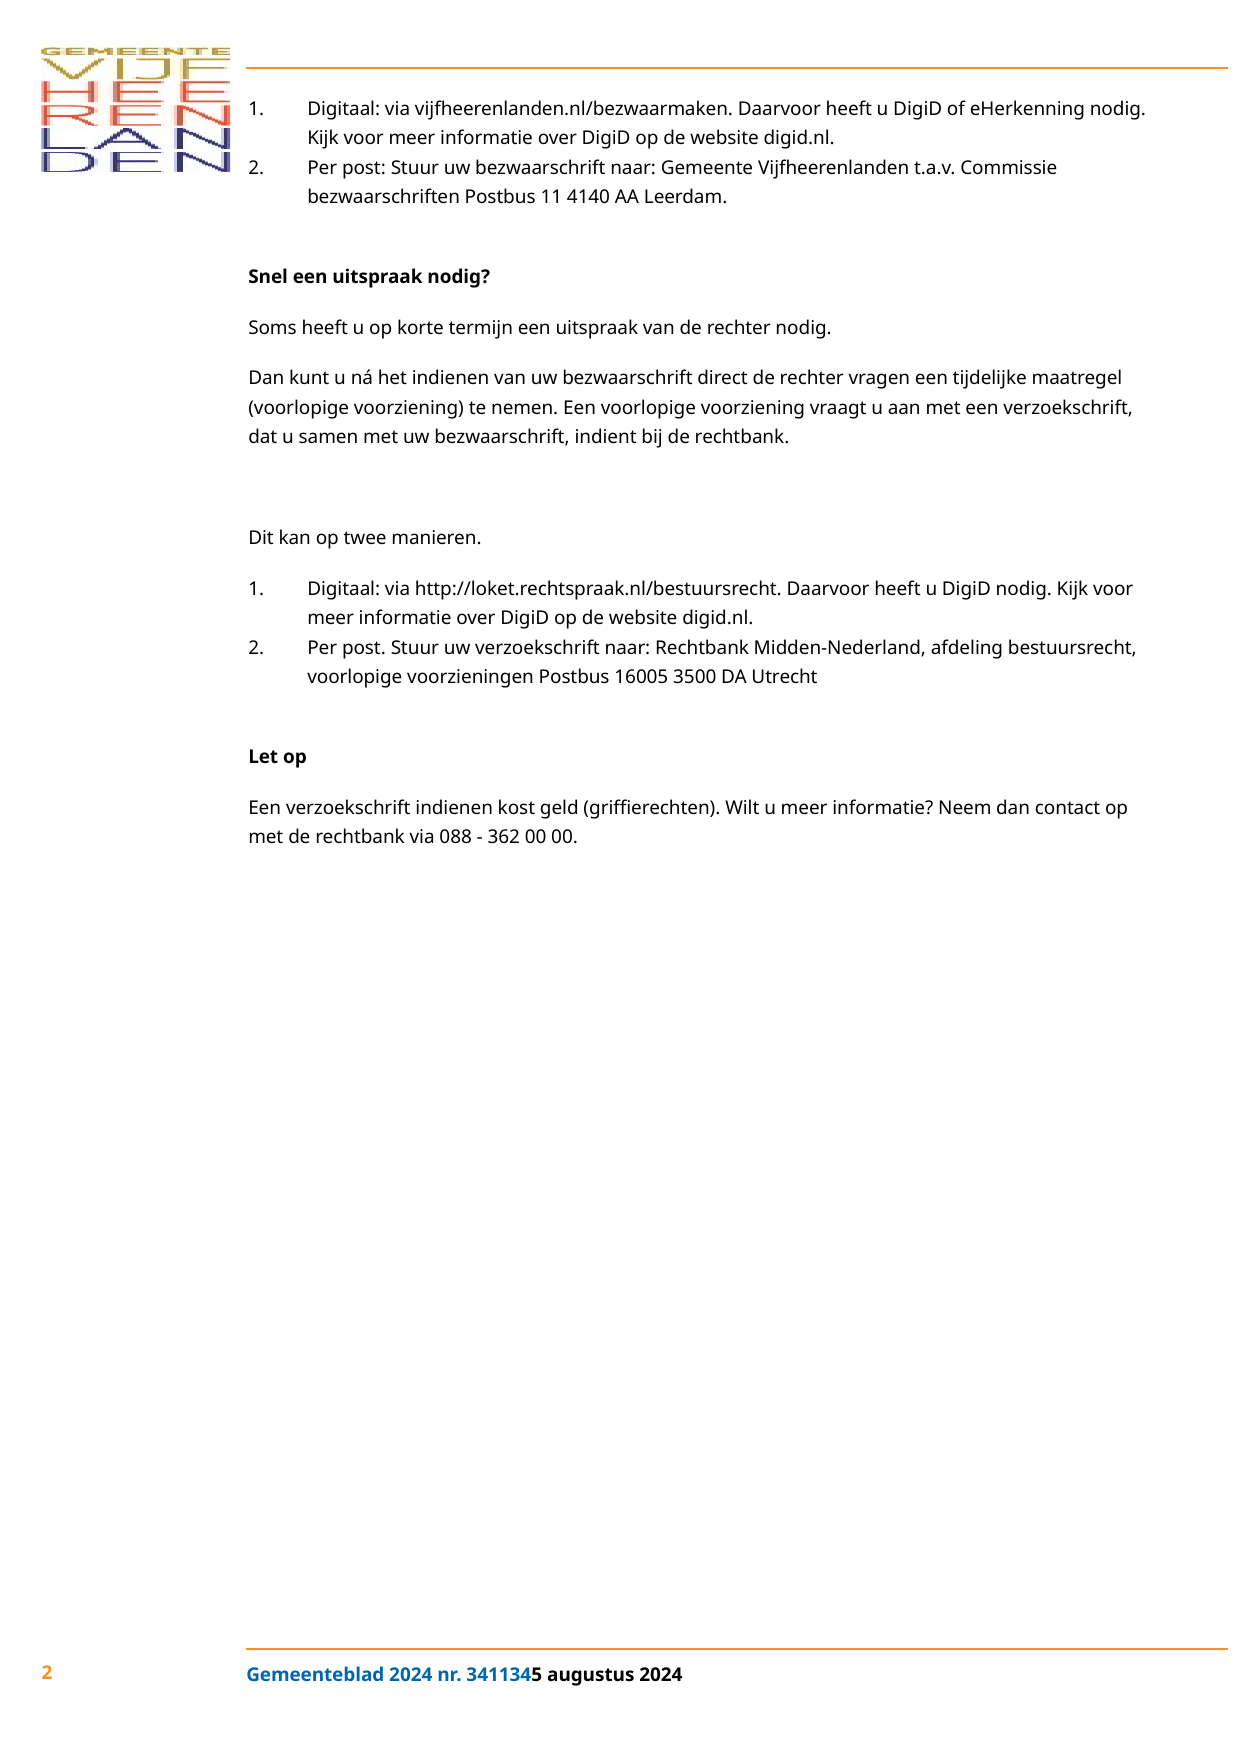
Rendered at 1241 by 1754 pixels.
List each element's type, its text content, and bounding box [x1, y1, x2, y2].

list Per post. Stuur uw verzoekschrift naar: Rechtbank Midden-Nederland, afdeling bestuursrecht, voorlopige voorzieningen Postbus 16005 3500 DA Utrecht [248, 634, 1152, 689]
picture [41, 47, 231, 172]
text Een verzoekschrift indienen kost geld (griffierechten). Wilt u meer informatie? Neem dan contact op met de rechtbank via 088 - 362 00 00. [248, 794, 1152, 849]
text Snel een uitspraak nodig? [248, 263, 1152, 289]
list Per post: Stuur uw bezwaarschrift naar: Gemeente Vijfheerenlanden t.a.v. Commissie bezwaarschriften Postbus 11 4140 AA Leerdam. [248, 154, 1152, 209]
text Let op [248, 743, 1152, 769]
text Dan kunt u ná het indienen van uw bezwaarschrift direct de rechter vragen een tijdelijke maatregel (voorlopige voorziening) te nemen. Een voorlopige voorziening vraagt u aan met een verzoekschrift, dat u samen met uw bezwaarschrift, indient bij de rechtbank. [248, 364, 1152, 449]
list Digitaal: via http://loket.rechtspraak.nl/bestuursrecht. Daarvoor heeft u DigiD nodig. Kijk voor meer informatie over DigiD op de website digid.nl. [248, 575, 1152, 630]
list Digitaal: via vijfheerenlanden.nl/bezwaarmaken. Daarvoor heeft u DigiD of eHerkenning nodig. Kijk voor meer informatie over DigiD op de website digid.nl. [248, 95, 1152, 150]
text Soms heeft u op korte termijn een uitspraak van de rechter nodig. [248, 314, 1152, 340]
text Dit kan op twee manieren. [248, 524, 1152, 550]
